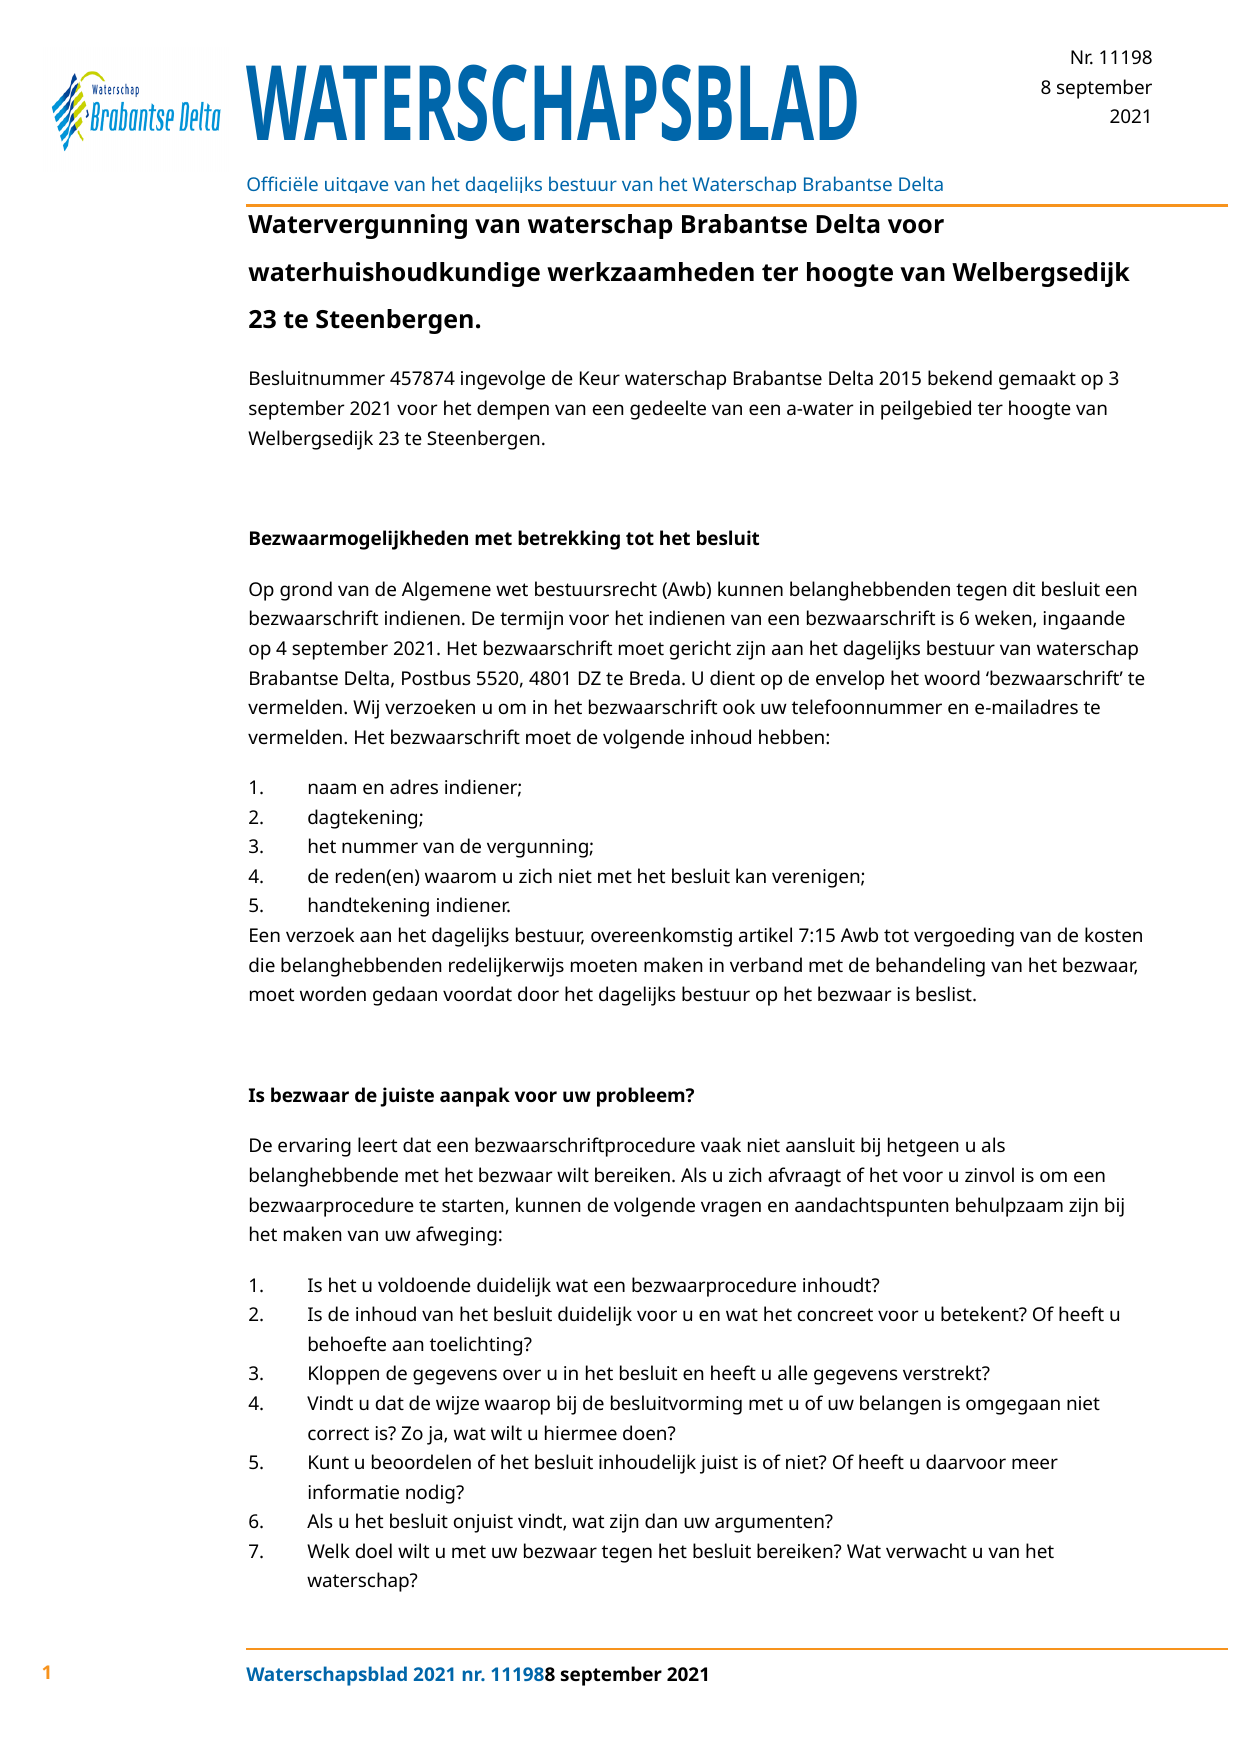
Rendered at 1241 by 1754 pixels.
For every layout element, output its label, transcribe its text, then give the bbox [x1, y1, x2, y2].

list het nummer van de vergunning; [248, 833, 1152, 859]
list Is het u voldoende duidelijk wat een bezwaarprocedure inhoudt? [248, 1272, 1152, 1297]
list handtekening indiener. [248, 893, 1152, 918]
text Bezwaarmogelijkheden met betrekking tot het besluit [248, 526, 1152, 551]
text Is bezwaar de juiste aanpak voor uw probleem? [248, 1082, 1152, 1108]
list Is de inhoud van het besluit duidelijk voor u en wat het concreet voor u betekent? Of heeft u behoefte aan toelichting? [248, 1301, 1152, 1357]
list Als u het besluit onjuist vindt, wat zijn dan uw argumenten? [248, 1508, 1152, 1534]
text Een verzoek aan het dagelijks bestuur, overeenkomstig artikel 7:15 Awb tot vergoeding van de kosten die belanghebbenden redelijkerwijs moeten maken in verband met de behandeling van het bezwaar, moet worden gedaan voordat door het dagelijks bestuur op het bezwaar is beslist. [248, 922, 1152, 1007]
picture [41, 47, 231, 172]
text Op grond van de Algemene wet bestuursrecht (Awb) kunnen belanghebbenden tegen dit besluit een bezwaarschrift indienen. De termijn voor het indienen van een bezwaarschrift is 6 weken, ingaande op 4 september 2021. Het bezwaarschrift moet gericht zijn aan het dagelijks bestuur van waterschap Brabantse Delta, Postbus 5520, 4801 DZ te Breda. U dient op de envelop het woord ‘bezwaarschrift’ te vermelden. Wij verzoeken u om in het bezwaarschrift ook uw telefoonnummer en e‑mailadres te vermelden. Het bezwaarschrift moet de volgende inhoud hebben: [248, 576, 1152, 749]
text Watervergunning van waterschap Brabantse Delta voor waterhuishoudkundige werkzaamheden ter hoogte van Welbergsedijk 23 te Steenbergen. [248, 207, 1152, 336]
list Welk doel wilt u met uw bezwaar tegen het besluit bereiken? Wat verwacht u van het waterschap? [248, 1538, 1152, 1593]
text De ervaring leert dat een bezwaarschriftprocedure vaak niet aansluit bij hetgeen u als belanghebbende met het bezwaar wilt bereiken. Als u zich afvraagt of het voor u zinvol is om een bezwaarprocedure te starten, kunnen de volgende vragen en aandachtspunten behulpzaam zijn bij het maken van uw afweging: [248, 1133, 1152, 1247]
list Kloppen de gegevens over u in het besluit en heeft u alle gegevens verstrekt? [248, 1361, 1152, 1386]
text Besluitnummer 457874 ingevolge de Keur waterschap Brabantse Delta 2015 bekend gemaakt op 3 september 2021 voor het dempen van een gedeelte van een a-water in peilgebied ter hoogte van Welbergsedijk 23 te Steenbergen. [248, 366, 1152, 450]
list Vindt u dat de wijze waarop bij de besluitvorming met u of uw belangen is omgegaan niet correct is? Zo ja, wat wilt u hiermee doen? [248, 1390, 1152, 1445]
list naam en adres indiener; [248, 774, 1152, 800]
list dagtekening; [248, 804, 1152, 829]
list de reden(en) waarom u zich niet met het besluit kan verenigen; [248, 863, 1152, 889]
list Kunt u beoordelen of het besluit inhoudelijk juist is of niet? Of heeft u daarvoor meer informatie nodig? [248, 1449, 1152, 1504]
